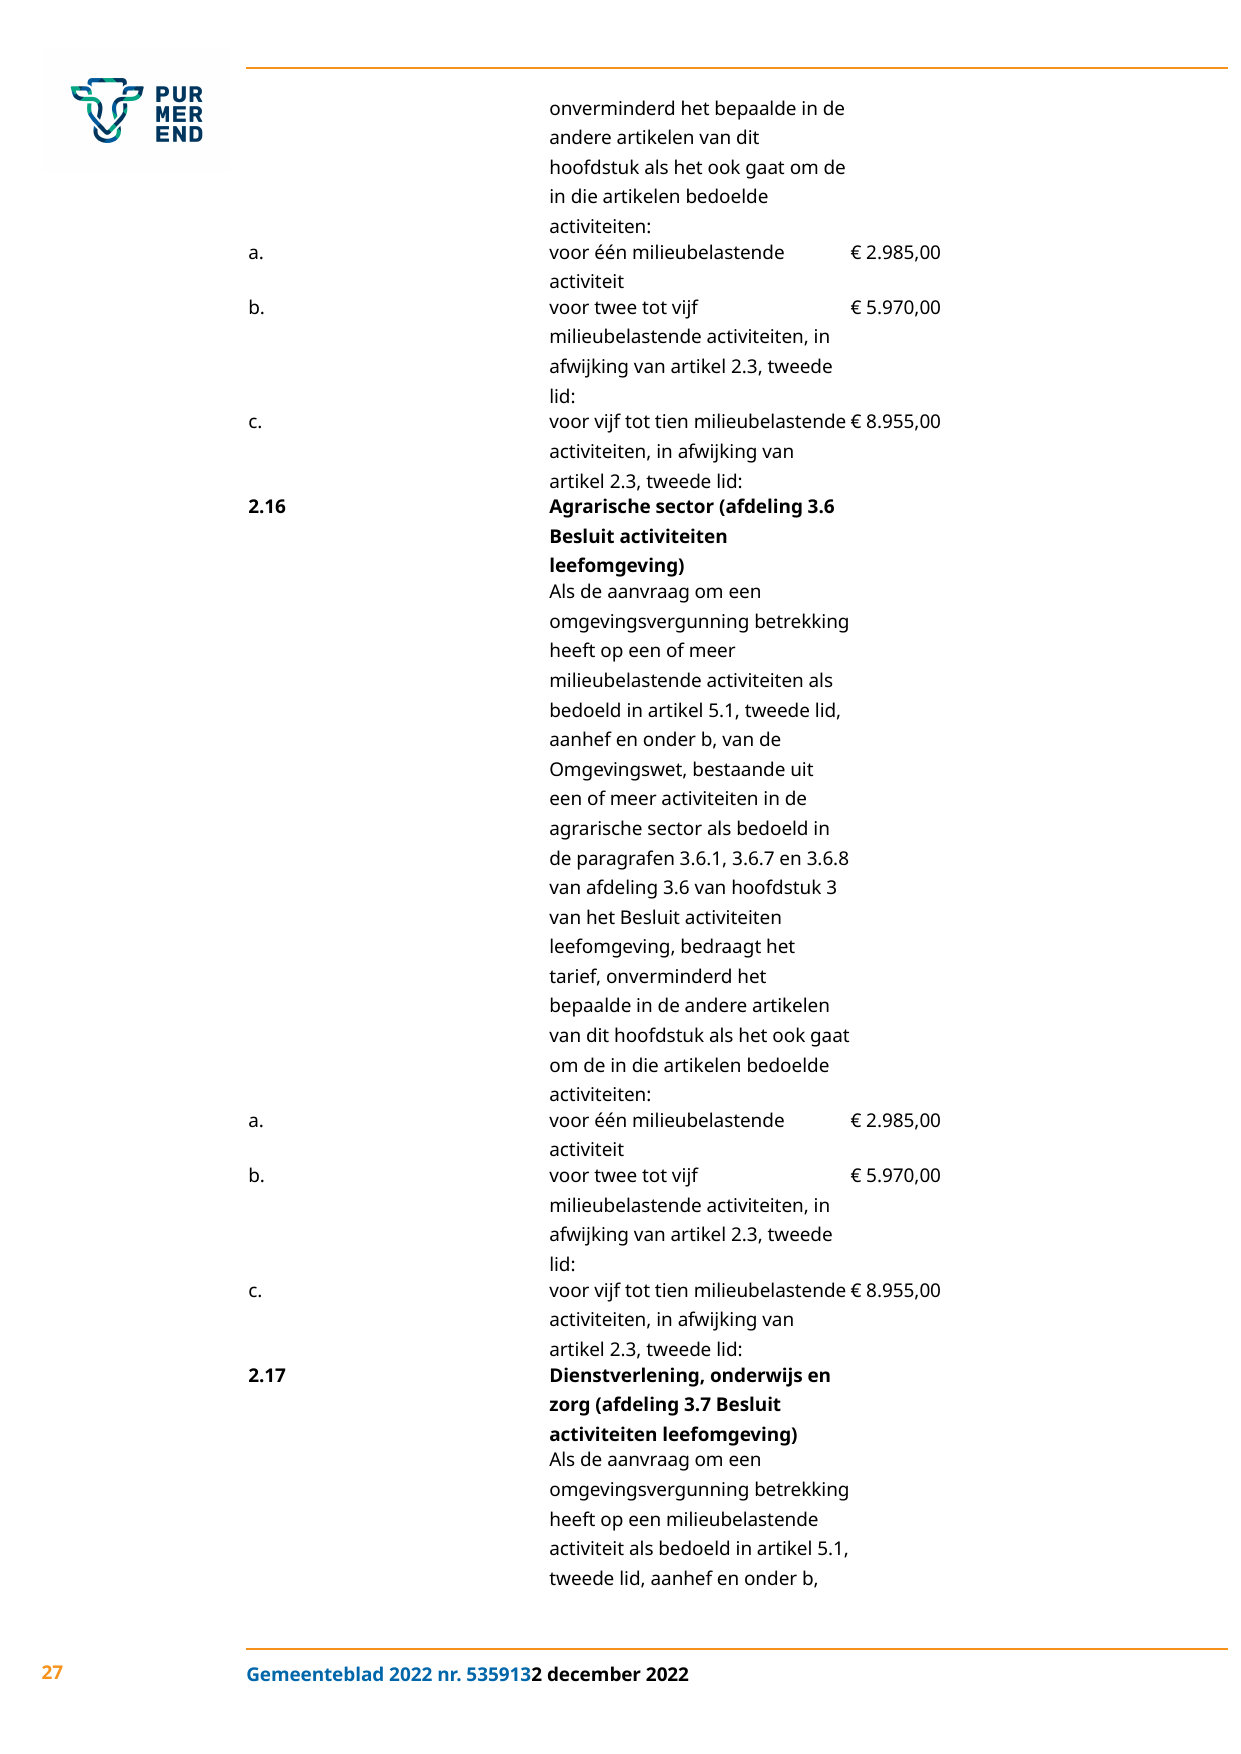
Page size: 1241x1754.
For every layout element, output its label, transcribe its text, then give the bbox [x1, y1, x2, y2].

table_cell € 5.970,00 [850, 1163, 1152, 1277]
table_cell c. [248, 1277, 549, 1362]
table_cell [850, 494, 1152, 578]
table_cell voor vijf tot tien milieubelastende activiteiten, in afwijking van artikel 2.3, tweede lid: [549, 409, 850, 493]
table_cell voor één milieubelastende activiteit [549, 239, 850, 294]
table_cell 2.16 [248, 494, 549, 578]
table_cell Als de aanvraag om een omgevingsvergunning betrekking heeft op een milieubelastende activiteit als bedoeld in artikel 5.1, tweede lid, aanhef en onder b, [549, 1447, 850, 1591]
picture [41, 47, 231, 172]
table_cell € 8.955,00 [850, 1277, 1152, 1362]
table_cell [850, 1362, 1152, 1447]
table_cell b. [248, 1163, 549, 1277]
table_cell voor één milieubelastende activiteit [549, 1107, 850, 1162]
table_cell voor twee tot vijf milieubelastende activiteiten, in afwijking van artikel 2.3, tweede lid: [549, 294, 850, 409]
table_cell a. [248, 1107, 549, 1162]
table_cell [248, 95, 549, 239]
table_cell voor vijf tot tien milieubelastende activiteiten, in afwijking van artikel 2.3, tweede lid: [549, 1277, 850, 1362]
table_cell € 5.970,00 [850, 294, 1152, 409]
table_cell onverminderd het bepaalde in de andere artikelen van dit hoofdstuk als het ook gaat om de in die artikelen bedoelde activiteiten: [549, 95, 850, 239]
table_cell [248, 579, 549, 1107]
table_cell Dienstverlening, onderwijs en zorg (afdeling 3.7 Besluit activiteiten leefomgeving) [549, 1362, 850, 1447]
table_cell [850, 1447, 1152, 1591]
table_cell [850, 95, 1152, 239]
table_cell € 2.985,00 [850, 1107, 1152, 1162]
table_cell Agrarische sector (afdeling 3.6 Besluit activiteiten leefomgeving) [549, 494, 850, 578]
table_cell c. [248, 409, 549, 493]
table_cell voor twee tot vijf milieubelastende activiteiten, in afwijking van artikel 2.3, tweede lid: [549, 1163, 850, 1277]
table_cell 2.17 [248, 1362, 549, 1447]
table_cell € 8.955,00 [850, 409, 1152, 493]
table_cell a. [248, 239, 549, 294]
table_cell [248, 1447, 549, 1591]
table_cell b. [248, 294, 549, 409]
table_cell € 2.985,00 [850, 239, 1152, 294]
table_cell [850, 579, 1152, 1107]
table_cell Als de aanvraag om een omgevingsvergunning betrekking heeft op een of meer milieubelastende activiteiten als bedoeld in artikel 5.1, tweede lid, aanhef en onder b, van de Omgevingswet, bestaande uit een of meer activiteiten in de agrarische sector als bedoeld in de paragrafen 3.6.1, 3.6.7 en 3.6.8 van afdeling 3.6 van hoofdstuk 3 van het Besluit activiteiten leefomgeving, bedraagt het tarief, onverminderd het bepaalde in de andere artikelen van dit hoofdstuk als het ook gaat om de in die artikelen bedoelde activiteiten: [549, 579, 850, 1107]
